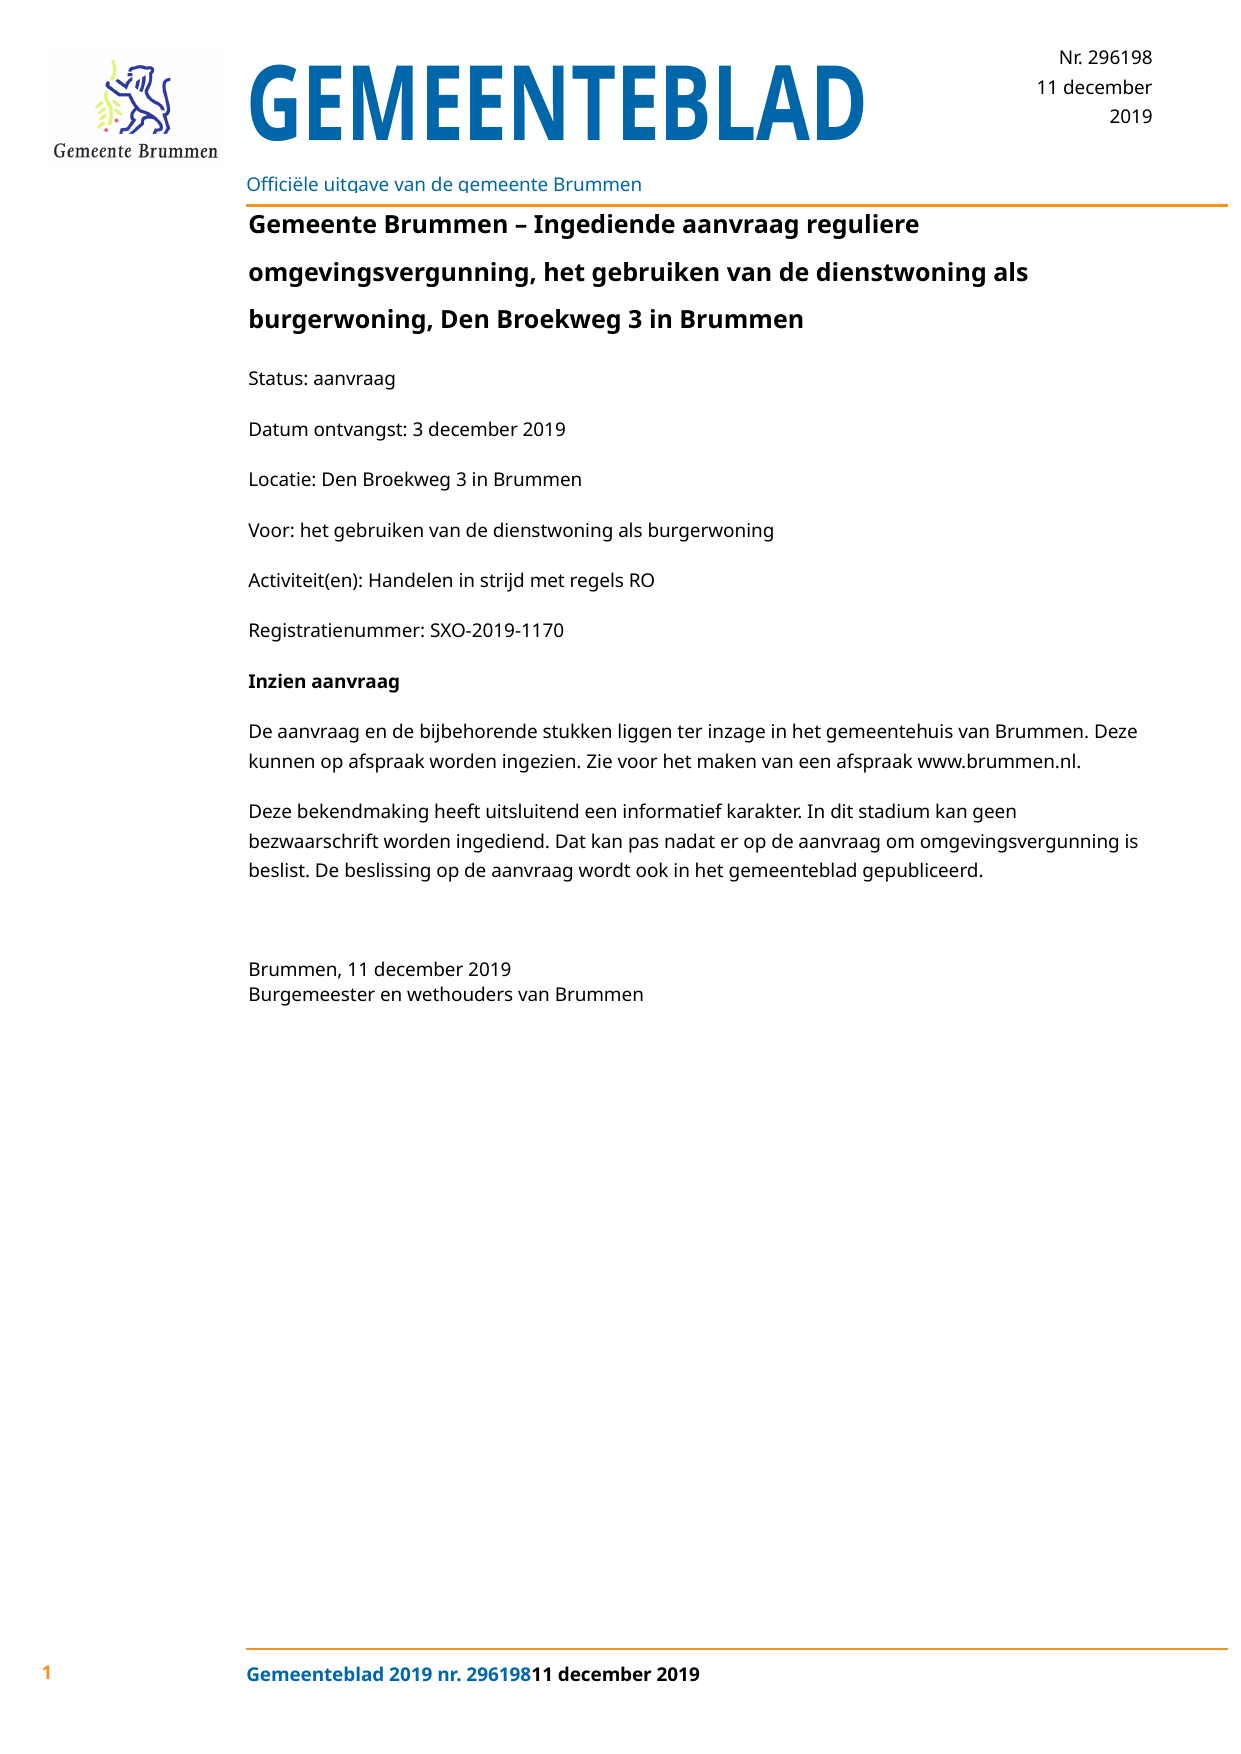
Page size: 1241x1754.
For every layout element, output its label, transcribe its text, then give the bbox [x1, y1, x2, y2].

text Brummen, 11 december 2019 [248, 956, 1152, 982]
text De aanvraag en de bijbehorende stukken liggen ter inzage in het gemeentehuis van Brummen. Deze kunnen op afspraak worden ingezien. Zie voor het maken van een afspraak www.brummen.nl. [248, 718, 1152, 774]
text Datum ontvangst: 3 december 2019 [248, 416, 1152, 442]
text Gemeente Brummen – Ingediende aanvraag reguliere omgevingsvergunning, het gebruiken van de dienstwoning als burgerwoning, Den Broekweg 3 in Brummen [248, 207, 1152, 336]
text Inzien aanvraag [248, 668, 1152, 694]
text Status: aanvraag [248, 366, 1152, 391]
text Registratienummer: SXO-2019-1170 [248, 618, 1152, 643]
text Locatie: Den Broekweg 3 in Brummen [248, 466, 1152, 492]
text Burgemeester en wethouders van Brummen [248, 982, 1152, 1007]
text Deze bekendmaking heeft uitsluitend een informatief karakter. In dit stadium kan geen bezwaarschrift worden ingediend. Dat kan pas nadat er op de aanvraag om omgevingsvergunning is beslist. De beslissing op de aanvraag wordt ook in het gemeenteblad gepubliceerd. [248, 798, 1152, 883]
text Activiteit(en): Handelen in strijd met regels RO [248, 567, 1152, 593]
text Voor: het gebruiken van de dienstwoning als burgerwoning [248, 517, 1152, 542]
picture [41, 47, 231, 172]
